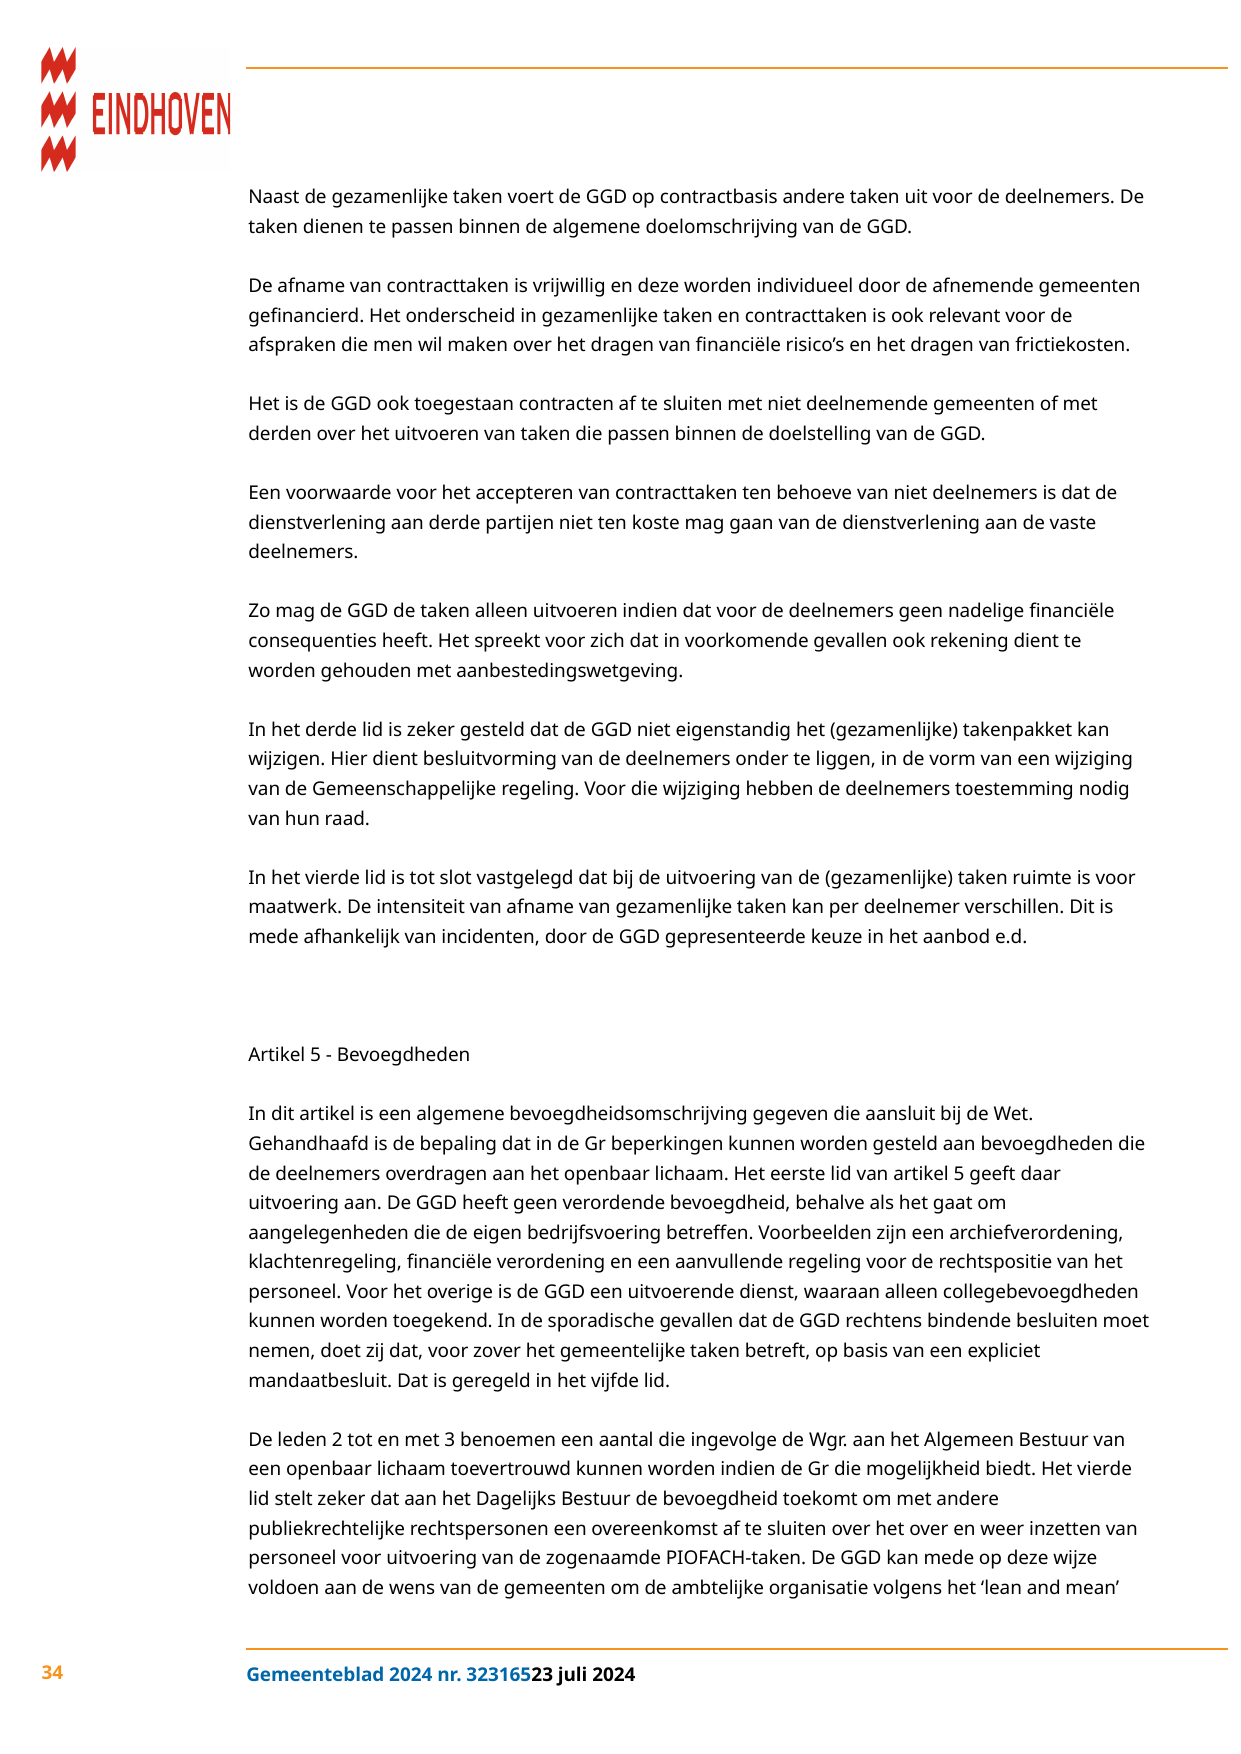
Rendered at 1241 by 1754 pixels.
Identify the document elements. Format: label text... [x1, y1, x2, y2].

text De afname van contracttaken is vrijwillig en deze worden individueel door de afnemende gemeenten gefinancierd. Het onderscheid in gezamenlijke taken en contracttaken is ook relevant voor de afspraken die men wil maken over het dragen van financiële risico’s en het dragen van frictiekosten. [248, 272, 1152, 357]
text In dit artikel is een algemene bevoegdheidsomschrijving gegeven die aansluit bij de Wet. Gehandhaafd is de bepaling dat in de Gr beperkingen kunnen worden gesteld aan bevoegdheden die de deelnemers overdragen aan het openbaar lichaam. Het eerste lid van artikel 5 geeft daar uitvoering aan. De GGD heeft geen verordende bevoegdheid, behalve als het gaat om aangelegenheden die de eigen bedrijfsvoering betreffen. Voorbeelden zijn een archiefverordening, klachtenregeling, financiële verordening en een aanvullende regeling voor de rechtspositie van het personeel. Voor het overige is de GGD een uitvoerende dienst, waaraan alleen collegebevoegdheden kunnen worden toegekend. In de sporadische gevallen dat de GGD rechtens bindende besluiten moet nemen, doet zij dat, voor zover het gemeentelijke taken betreft, op basis van een expliciet mandaatbesluit. Dat is geregeld in het vijfde lid. [248, 1101, 1152, 1393]
text Naast de gezamenlijke taken voert de GGD op contractbasis andere taken uit voor de deelnemers. De taken dienen te passen binnen de algemene doelomschrijving van de GGD. [248, 183, 1152, 239]
text Een voorwaarde voor het accepteren van contracttaken ten behoeve van niet deelnemers is dat de dienstverlening aan derde partijen niet ten koste mag gaan van de dienstverlening aan de vaste deelnemers. [248, 479, 1152, 564]
text Zo mag de GGD de taken alleen uitvoeren indien dat voor de deelnemers geen nadelige financiële consequenties heeft. Het spreekt voor zich dat in voorkomende gevallen ook rekening dient te worden gehouden met aanbestedingswetgeving. [248, 598, 1152, 683]
text In het vierde lid is tot slot vastgelegd dat bij de uitvoering van de (gezamenlijke) taken ruimte is voor maatwerk. De intensiteit van afname van gezamenlijke taken kan per deelnemer verschillen. Dit is mede afhankelijk van incidenten, door de GGD gepresenteerde keuze in het aanbod e.d. [248, 864, 1152, 949]
text De leden 2 tot en met 3 benoemen een aantal die ingevolge de Wgr. aan het Algemeen Bestuur van een openbaar lichaam toevertrouwd kunnen worden indien de Gr die mogelijkheid biedt. Het vierde lid stelt zeker dat aan het Dagelijks Bestuur de bevoegdheid toekomt om met andere publiekrechtelijke rechtspersonen een overeenkomst af te sluiten over het over en weer inzetten van personeel voor uitvoering van de zogenaamde PIOFACH-taken. De GGD kan mede op deze wijze voldoen aan de wens van de gemeenten om de ambtelijke organisatie volgens het ‘lean and mean’ [248, 1426, 1152, 1600]
text Het is de GGD ook toegestaan contracten af te sluiten met niet deelnemende gemeenten of met derden over het uitvoeren van taken die passen binnen de doelstelling van de GGD. [248, 391, 1152, 446]
text Artikel 5 - Bevoegdheden [248, 1041, 1152, 1067]
picture [41, 47, 231, 172]
text In het derde lid is zeker gesteld dat de GGD niet eigenstandig het (gezamenlijke) takenpakket kan wijzigen. Hier dient besluitvorming van de deelnemers onder te liggen, in de vorm van een wijziging van de Gemeenschappelijke regeling. Voor die wijziging hebben de deelnemers toestemming nodig van hun raad. [248, 716, 1152, 831]
